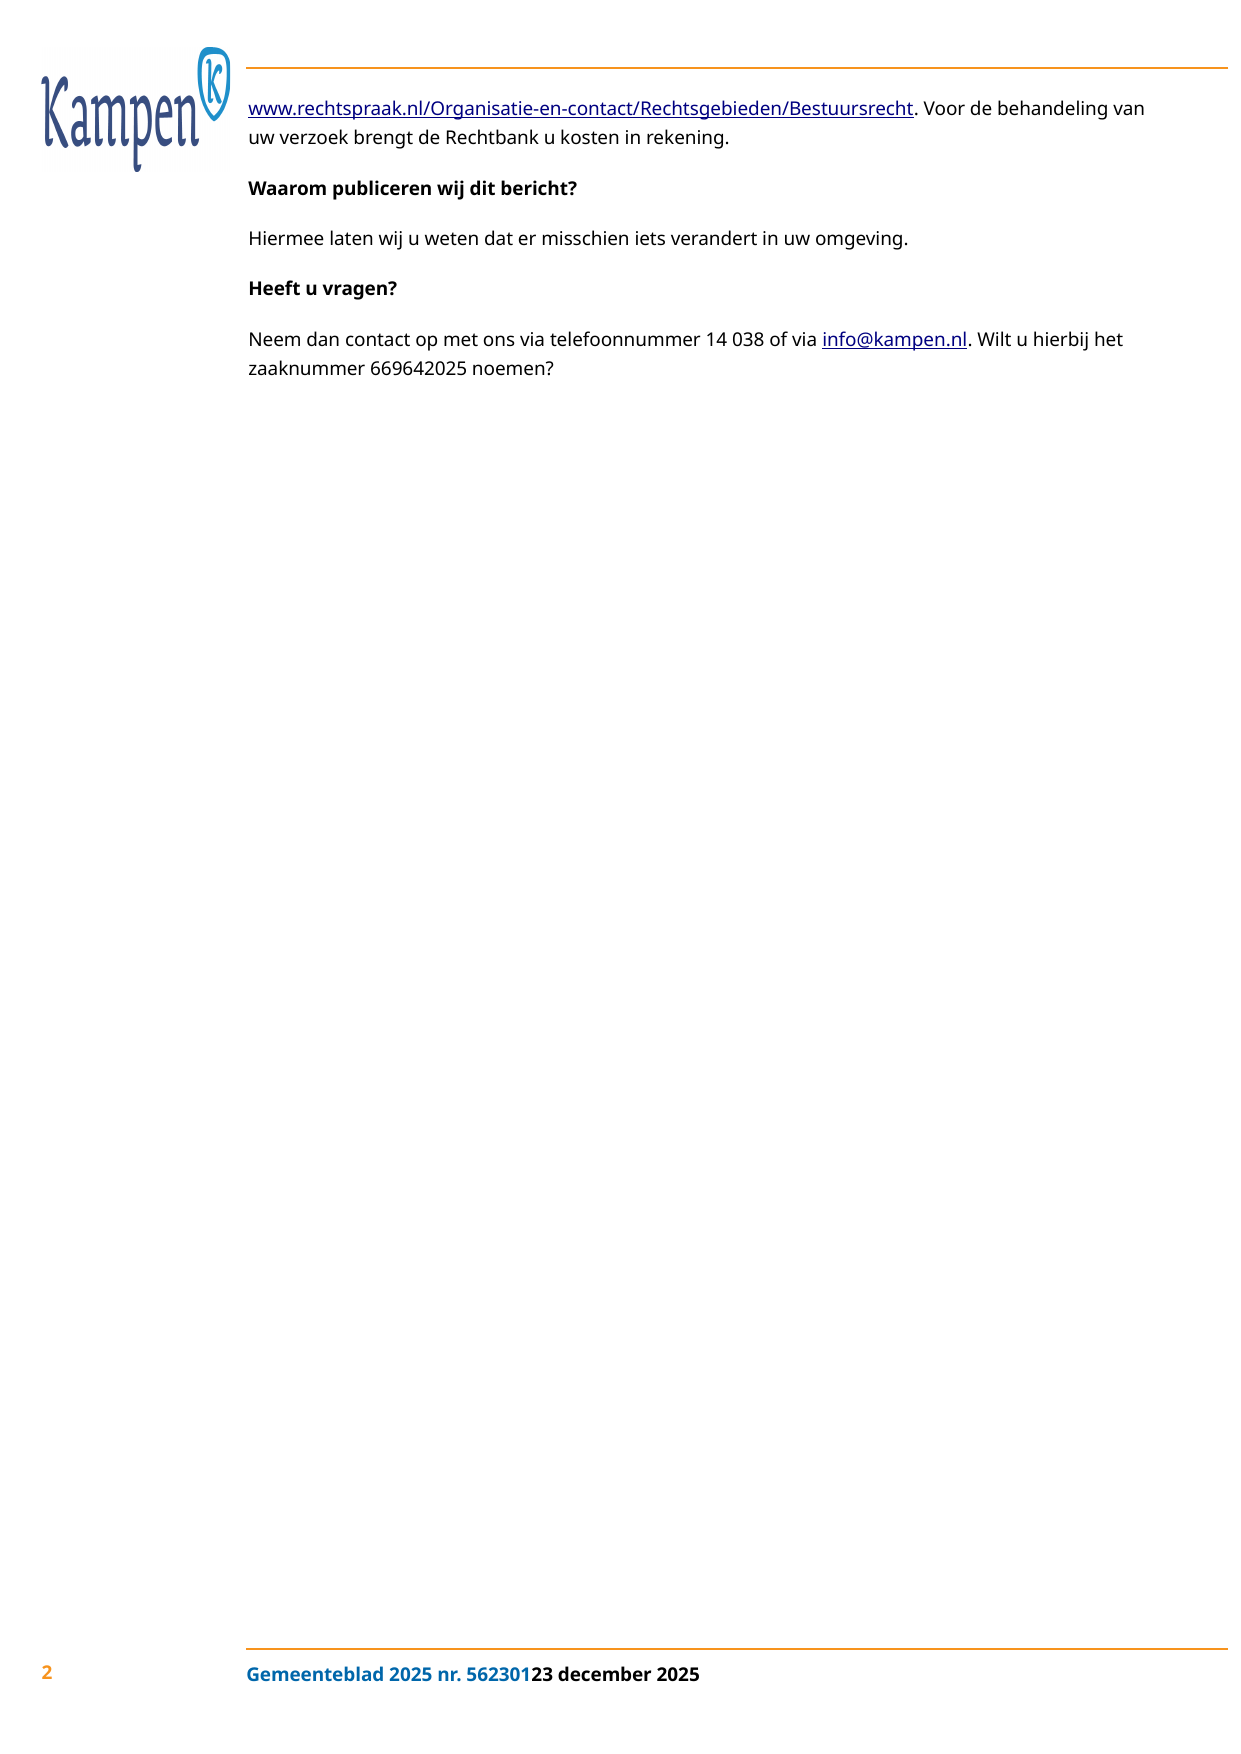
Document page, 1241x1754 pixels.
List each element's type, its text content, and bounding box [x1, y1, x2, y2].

text Neem dan contact op met ons via telefoonnummer 14 038 of via info@kampen.nl. Wilt u hierbij het zaaknummer 669642025 noemen? [248, 326, 1152, 381]
text www.rechtspraak.nl/Organisatie-en-contact/Rechtsgebieden/Bestuursrecht. Voor de behandeling van uw verzoek brengt de Rechtbank u kosten in rekening. [248, 95, 1152, 150]
text Waarom publiceren wij dit bericht? [248, 175, 1152, 201]
picture [41, 47, 231, 172]
text Heeft u vragen? [248, 276, 1152, 301]
text Hiermee laten wij u weten dat er misschien iets verandert in uw omgeving. [248, 225, 1152, 251]
